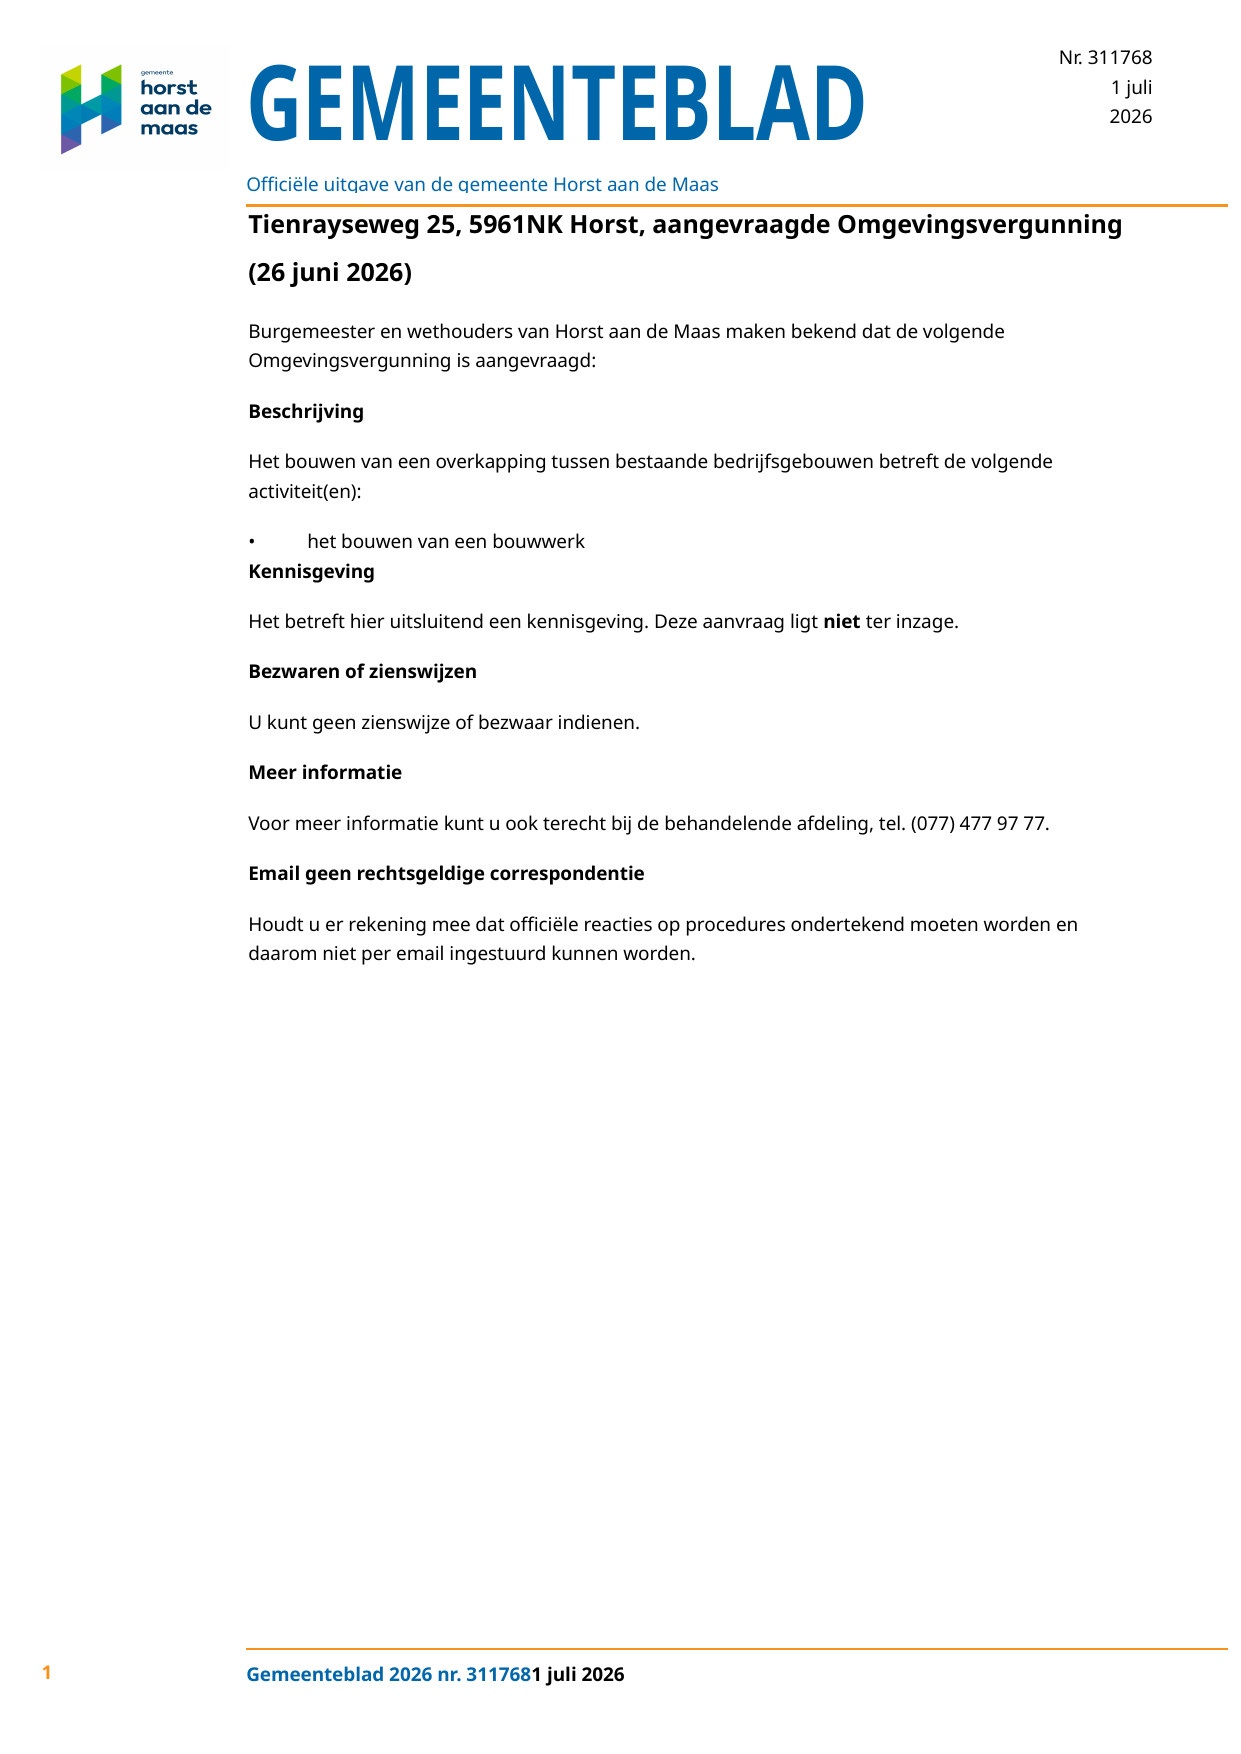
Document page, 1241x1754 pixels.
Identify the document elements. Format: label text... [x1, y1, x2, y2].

text Het bouwen van een overkapping tussen bestaande bedrijfsgebouwen betreft de volgende activiteit(en): [248, 448, 1152, 504]
text Bezwaren of zienswijzen [248, 659, 1152, 684]
list het bouwen van een bouwwerk [248, 528, 1152, 554]
picture [41, 47, 231, 172]
text Tienrayseweg 25, 5961NK Horst, aangevraagde Omgevingsvergunning (26 juni 2026) [248, 207, 1152, 288]
text Burgemeester en wethouders van Horst aan de Maas maken bekend dat de volgende Omgevingsvergunning is aangevraagd: [248, 318, 1152, 373]
text Voor meer informatie kunt u ook terecht bij de behandelende afdeling, tel. (077) 477 97 77. [248, 810, 1152, 836]
text Houdt u er rekening mee dat officiële reacties op procedures ondertekend moeten worden en daarom niet per email ingestuurd kunnen worden. [248, 911, 1152, 966]
text Meer informatie [248, 759, 1152, 785]
text Kennisgeving [248, 558, 1152, 584]
text U kunt geen zienswijze of bezwaar indienen. [248, 709, 1152, 735]
text Beschrijving [248, 398, 1152, 424]
text Email geen rechtsgeldige correspondentie [248, 860, 1152, 886]
text Het betreft hier uitsluitend een kennisgeving. Deze aanvraag ligt niet ter inzage. [248, 608, 1152, 634]
